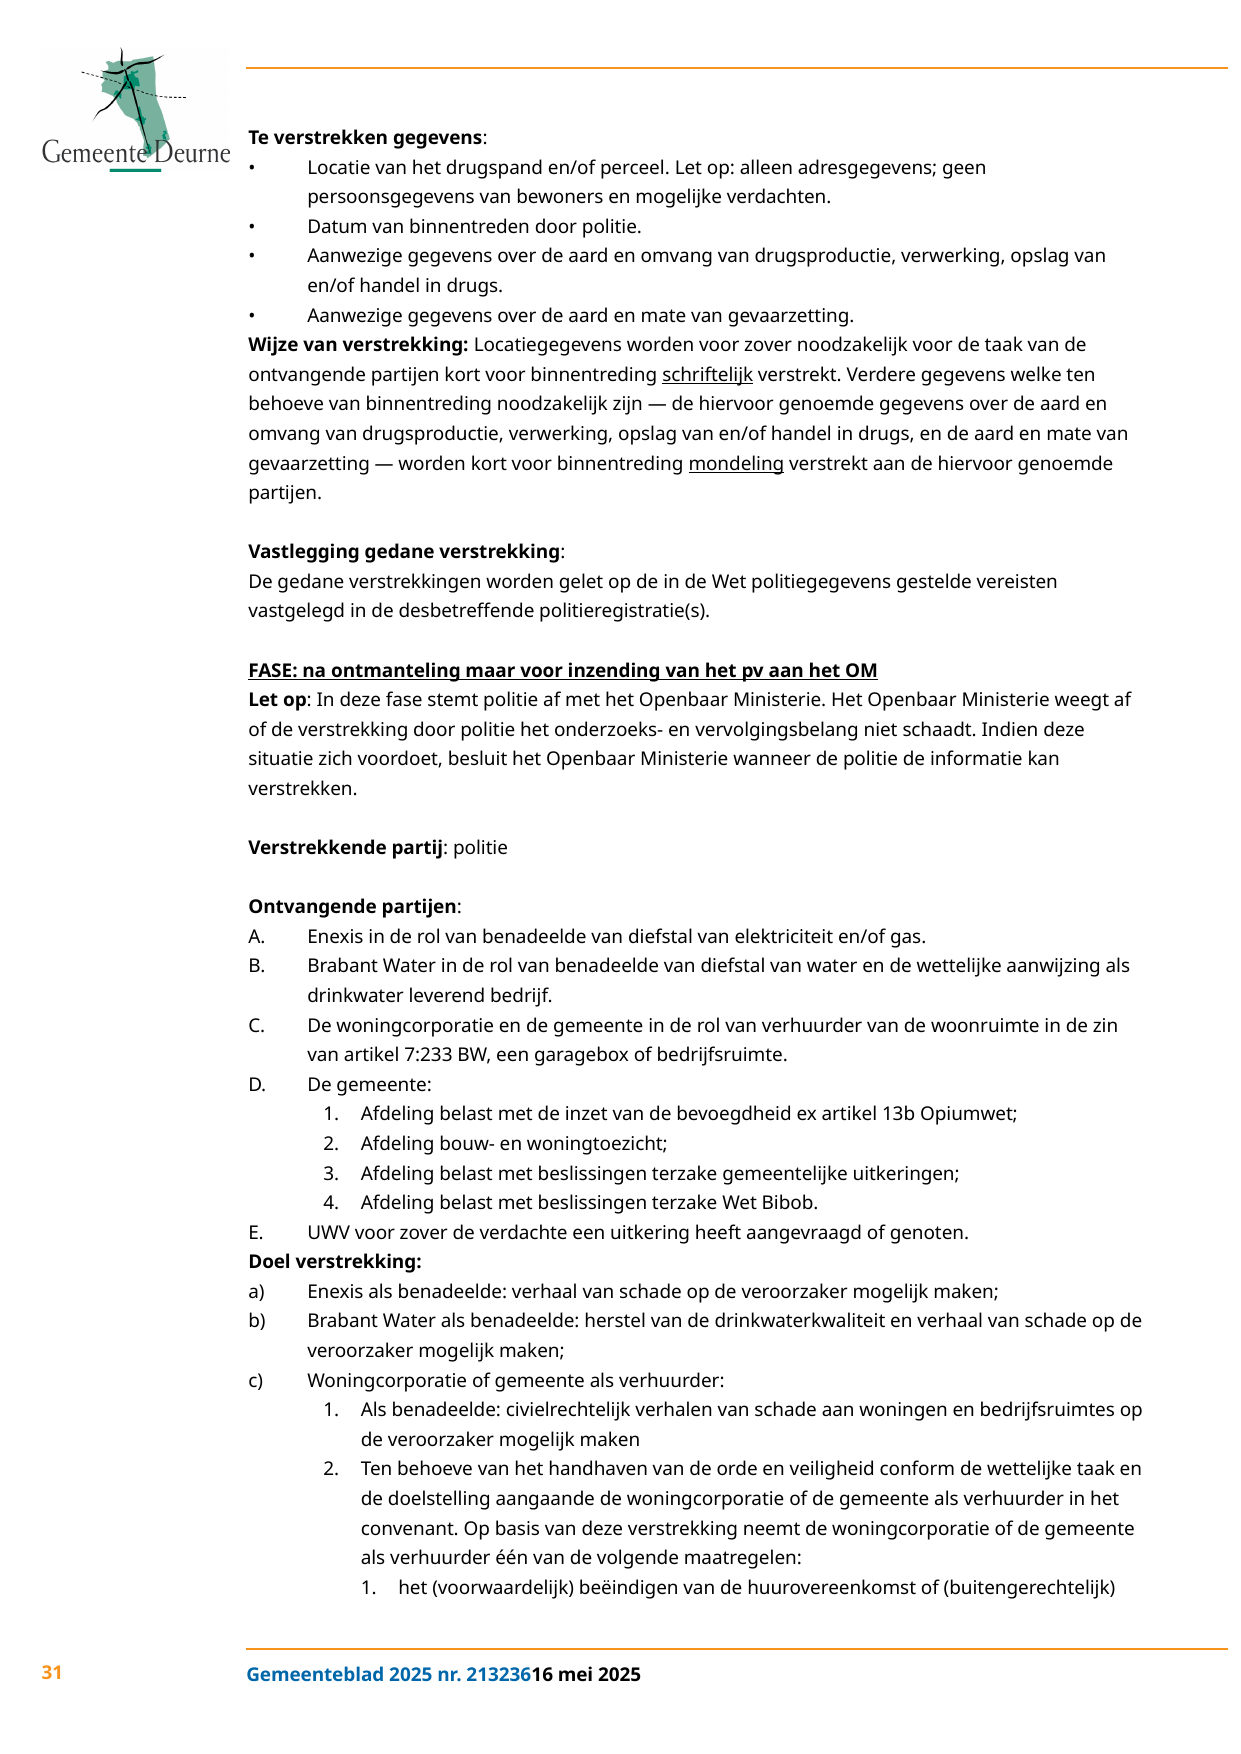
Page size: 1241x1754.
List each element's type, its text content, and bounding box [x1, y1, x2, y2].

list UWV voor zover de verdachte een uitkering heeft aangevraagd of genoten. [248, 1219, 1152, 1245]
list Brabant Water als benadeelde: herstel van de drinkwaterkwaliteit en verhaal van schade op de veroorzaker mogelijk maken; [248, 1308, 1152, 1363]
list Aanwezige gegevens over de aard en mate van gevaarzetting. [248, 302, 1152, 328]
list Afdeling belast met beslissingen terzake Wet Bibob. [323, 1189, 1152, 1215]
list het (voorwaardelijk) beëindigen van de huurovereenkomst of (buitengerechtelijk) [361, 1574, 1152, 1600]
text Verstrekkende partij: politie [248, 834, 1152, 860]
list Afdeling belast met de inzet van de bevoegdheid ex artikel 13b Opiumwet; [323, 1101, 1152, 1126]
text Let op: In deze fase stemt politie af met het Openbaar Ministerie. Het Openbaar Ministerie weegt af of de verstrekking door politie het onderzoeks- en vervolgingsbelang niet schaadt. Indien deze situatie zich voordoet, besluit het Openbaar Ministerie wanneer de politie de informatie kan verstrekken. [248, 686, 1152, 801]
text Doel verstrekking: [248, 1248, 1152, 1274]
list Enexis in de rol van benadeelde van diefstal van elektriciteit en/of gas. [248, 923, 1152, 949]
list Afdeling bouw- en woningtoezicht; [323, 1130, 1152, 1156]
list De woningcorporatie en de gemeente in de rol van verhuurder van de woonruimte in de zin van artikel 7:233 BW, een garagebox of bedrijfsruimte. [248, 1012, 1152, 1067]
picture [41, 47, 231, 172]
list De gemeente: [248, 1071, 1152, 1097]
text Vastlegging gedane verstrekking: [248, 538, 1152, 564]
list Enexis als benadeelde: verhaal van schade op de veroorzaker mogelijk maken; [248, 1278, 1152, 1304]
list Ten behoeve van het handhaven van de orde en veiligheid conform de wettelijke taak en de doelstelling aangaande de woningcorporatie of de gemeente als verhuurder in het convenant. Op basis van deze verstrekking neemt de woningcorporatie of de gemeente als verhuurder één van de volgende maatregelen: [323, 1456, 1152, 1570]
text FASE: na ontmanteling maar voor inzending van het pv aan het OM [248, 657, 1152, 683]
list Woningcorporatie of gemeente als verhuurder: [248, 1367, 1152, 1393]
list Aanwezige gegevens over de aard en omvang van drugsproductie, verwerking, opslag van en/of handel in drugs. [248, 243, 1152, 298]
list Locatie van het drugspand en/of perceel. Let op: alleen adresgegevens; geen persoonsgegevens van bewoners en mogelijke verdachten. [248, 154, 1152, 209]
list Als benadeelde: civielrechtelijk verhalen van schade aan woningen en bedrijfsruimtes op de veroorzaker mogelijk maken [323, 1396, 1152, 1452]
list Afdeling belast met beslissingen terzake gemeentelijke uitkeringen; [323, 1160, 1152, 1186]
text Ontvangende partijen: [248, 893, 1152, 919]
list Datum van binnentreden door politie. [248, 213, 1152, 239]
text Wijze van verstrekking: Locatiegegevens worden voor zover noodzakelijk voor de taak van de ontvangende partijen kort voor binnentreding schriftelijk verstrekt. Verdere gegevens welke ten behoeve van binnentreding noodzakelijk zijn — de hiervoor genoemde gegevens over de aard en omvang van drugsproductie, verwerking, opslag van en/of handel in drugs, en de aard en mate van gevaarzetting — worden kort voor binnentreding mondeling verstrekt aan de hiervoor genoemde partijen. [248, 331, 1152, 505]
text De gedane verstrekkingen worden gelet op de in de Wet politiegegevens gestelde vereisten vastgelegd in de desbetreffende politieregistratie(s). [248, 568, 1152, 623]
text Te verstrekken gegevens: [248, 124, 1152, 150]
list Brabant Water in de rol van benadeelde van diefstal van water en de wettelijke aanwijzing als drinkwater leverend bedrijf. [248, 953, 1152, 1008]
